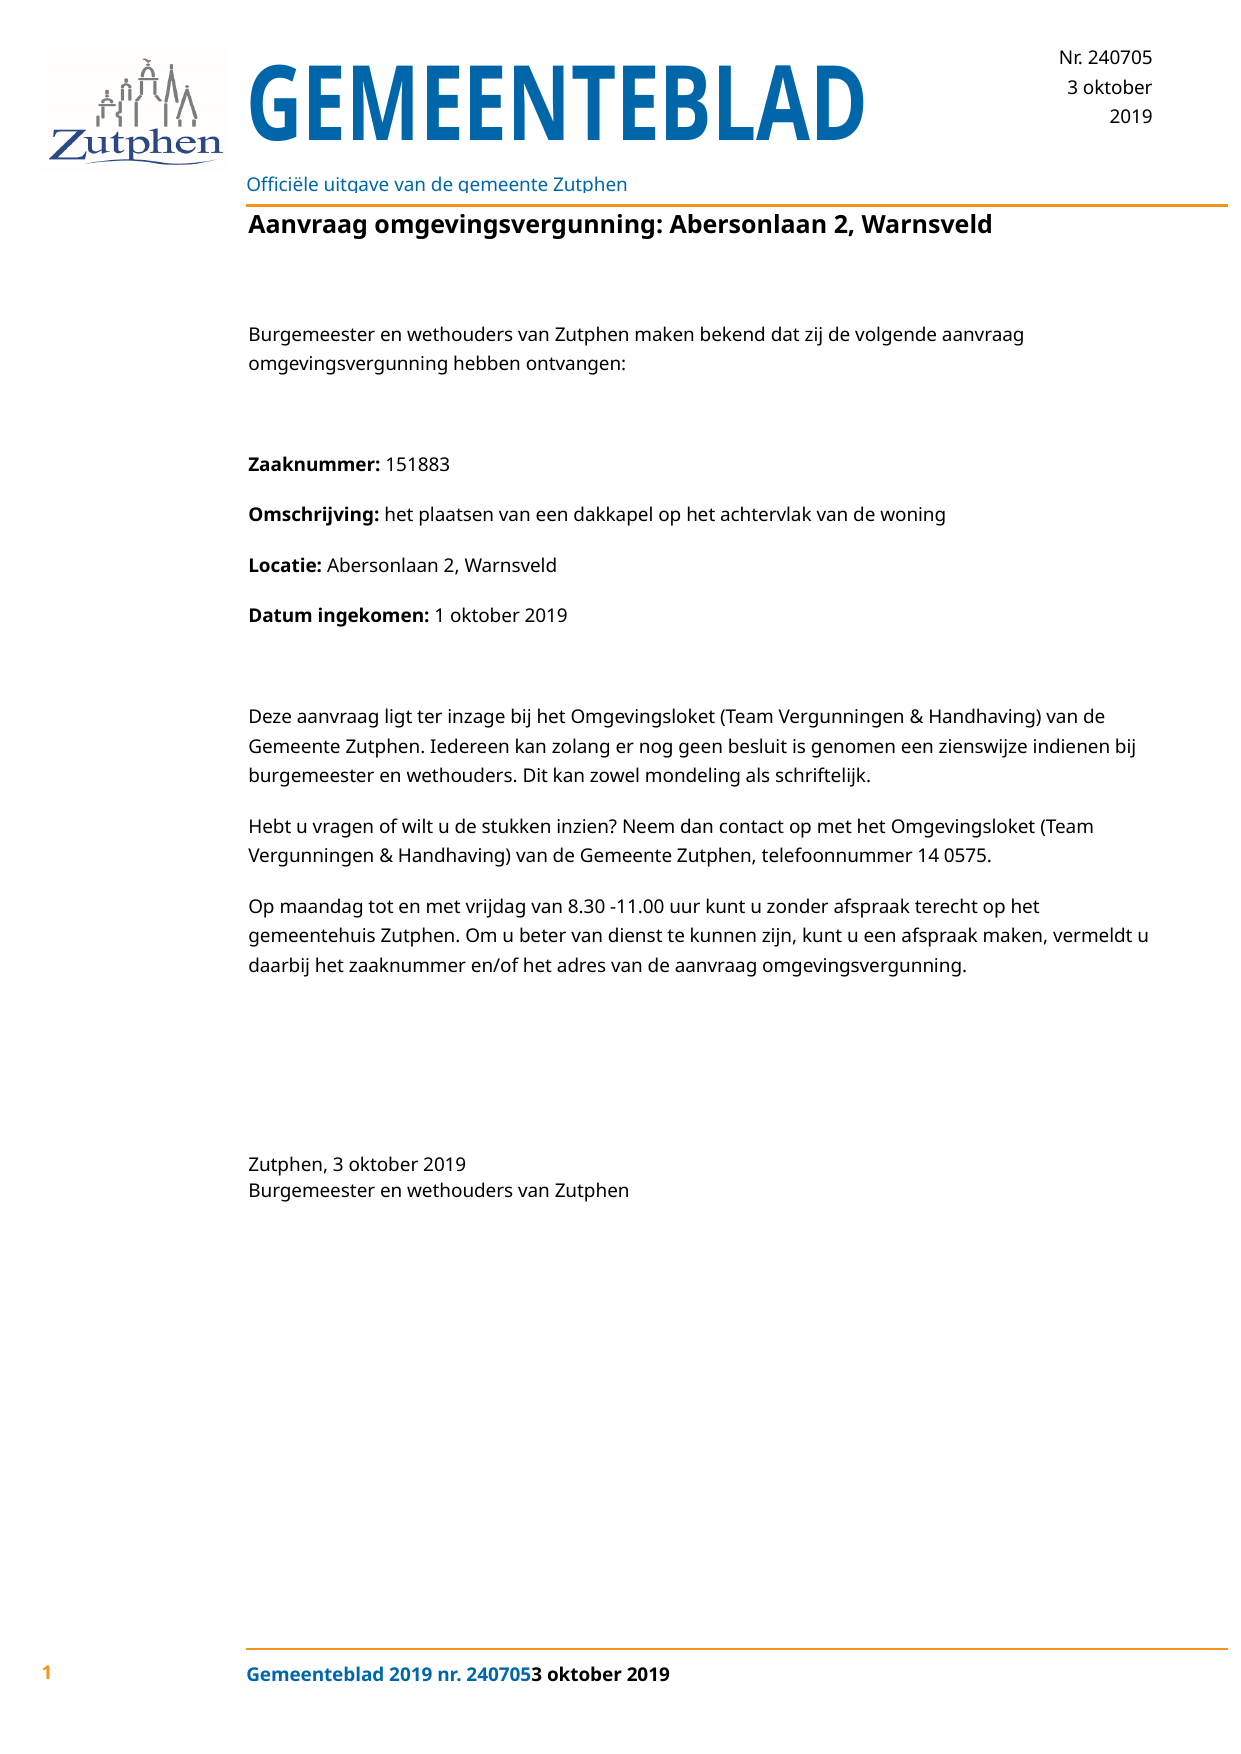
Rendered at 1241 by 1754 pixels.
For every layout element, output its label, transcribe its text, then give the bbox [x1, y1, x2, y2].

text Aanvraag omgevingsvergunning: Abersonlaan 2, Warnsveld [248, 207, 1152, 241]
text Datum ingekomen: 1 oktober 2019 [248, 602, 1152, 628]
text Hebt u vragen of wilt u de stukken inzien? Neem dan contact op met het Omgevingsloket (Team Vergunningen & Handhaving) van de Gemeente Zutphen, telefoonnummer 14 0575. [248, 813, 1152, 868]
text Burgemeester en wethouders van Zutphen maken bekend dat zij de volgende aanvraag omgevingsvergunning hebben ontvangen: [248, 321, 1152, 376]
text Zutphen, 3 oktober 2019 [248, 1151, 1152, 1177]
text Deze aanvraag ligt ter inzage bij het Omgevingsloket (Team Vergunningen & Handhaving) van de Gemeente Zutphen. Iedereen kan zolang er nog geen besluit is genomen een zienswijze indienen bij burgemeester en wethouders. Dit kan zowel mondeling als schriftelijk. [248, 703, 1152, 788]
text Zaaknummer: 151883 [248, 451, 1152, 477]
text Burgemeester en wethouders van Zutphen [248, 1177, 1152, 1202]
text Omschrijving: het plaatsen van een dakkapel op het achtervlak van de woning [248, 502, 1152, 527]
picture [41, 47, 231, 172]
text Op maandag tot en met vrijdag van 8.30 -11.00 uur kunt u zonder afspraak terecht op het gemeentehuis Zutphen. Om u beter van dienst te kunnen zijn, kunt u een afspraak maken, vermeldt u daarbij het zaaknummer en/of het adres van de aanvraag omgevingsvergunning. [248, 893, 1152, 978]
text Locatie: Abersonlaan 2, Warnsveld [248, 552, 1152, 578]
